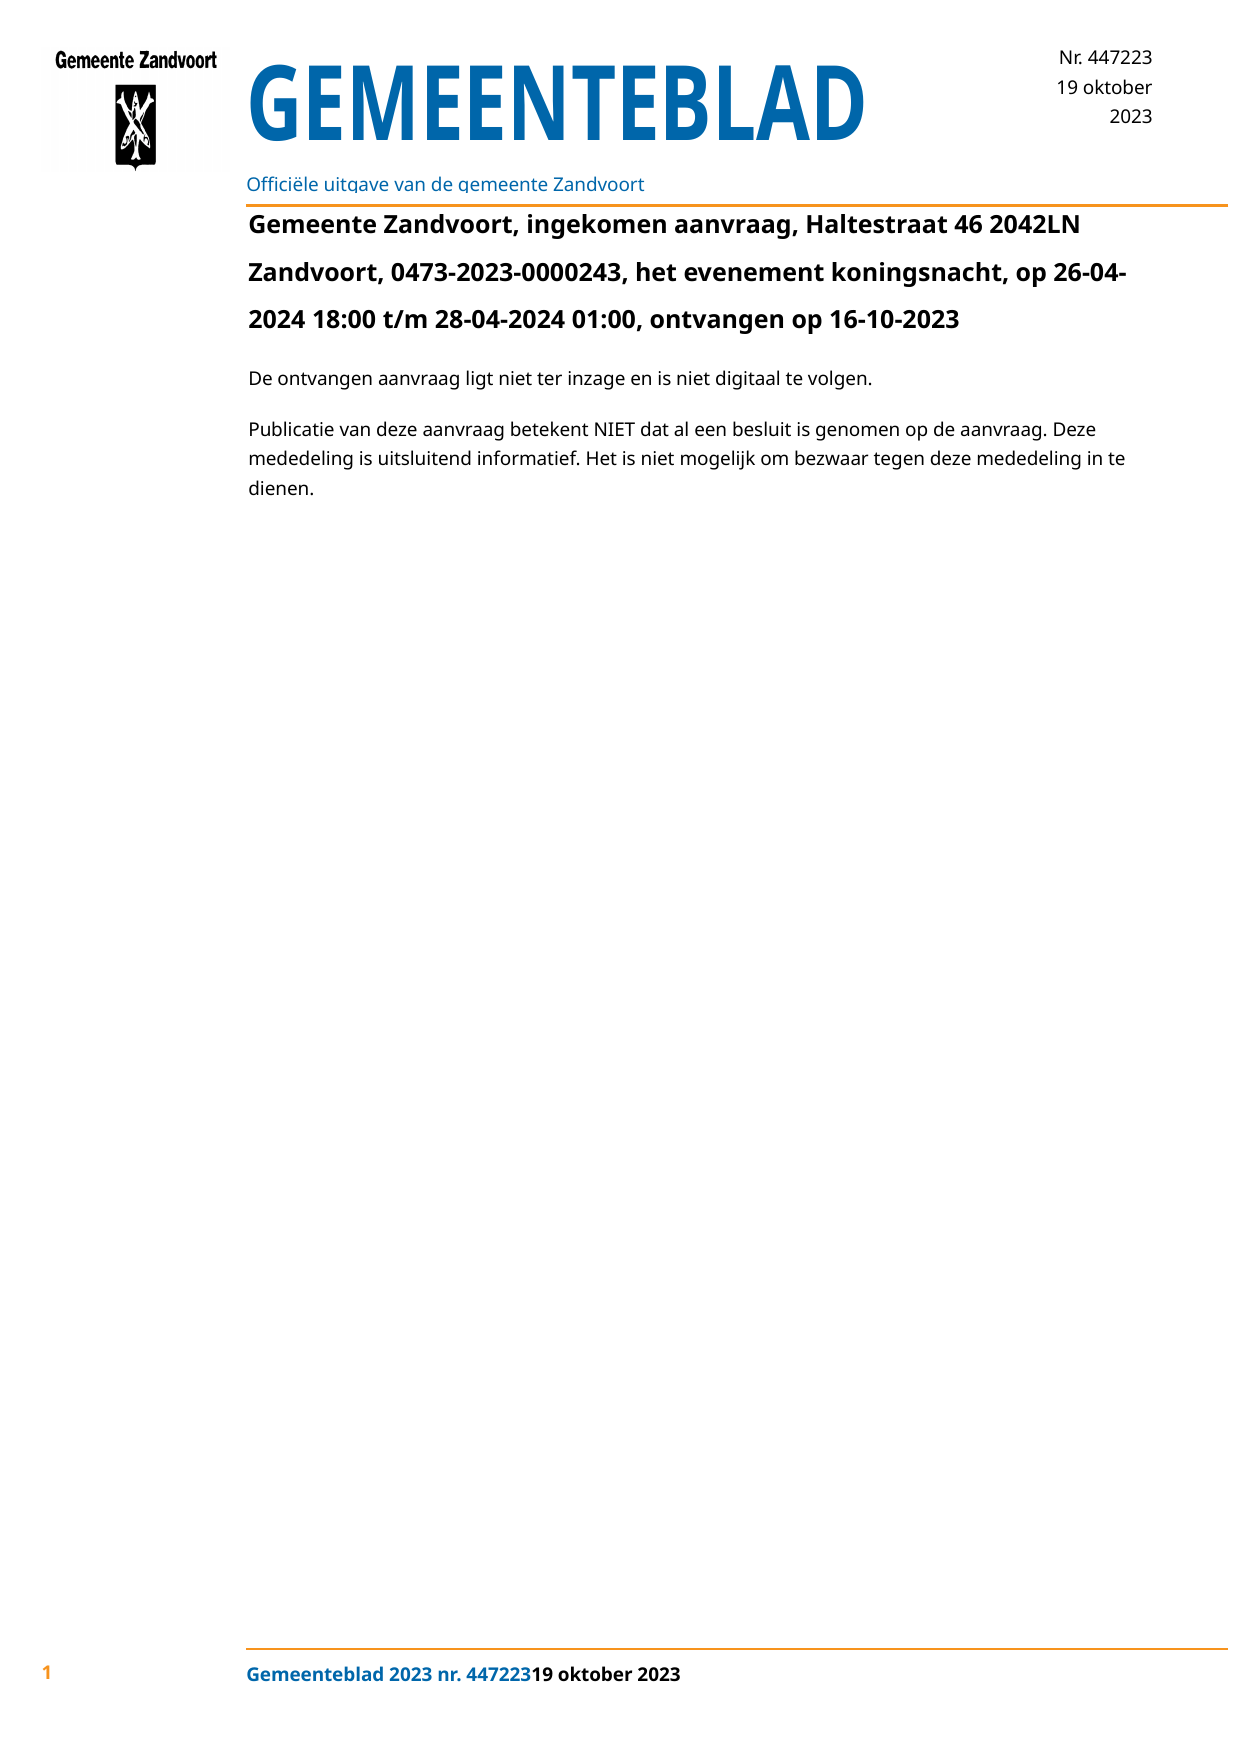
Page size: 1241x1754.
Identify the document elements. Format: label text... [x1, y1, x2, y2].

picture [41, 47, 231, 172]
text Publicatie van deze aanvraag betekent NIET dat al een besluit is genomen op de aanvraag. Deze mededeling is uitsluitend informatief. Het is niet mogelijk om bezwaar tegen deze mededeling in te dienen. [248, 416, 1152, 501]
text De ontvangen aanvraag ligt niet ter inzage en is niet digitaal te volgen. [248, 366, 1152, 391]
text Gemeente Zandvoort, ingekomen aanvraag, Haltestraat 46 2042LN Zandvoort, 0473-2023-0000243, het evenement koningsnacht, op 26-04-2024 18:00 t/m 28-04-2024 01:00, ontvangen op 16-10-2023 [248, 207, 1152, 336]
